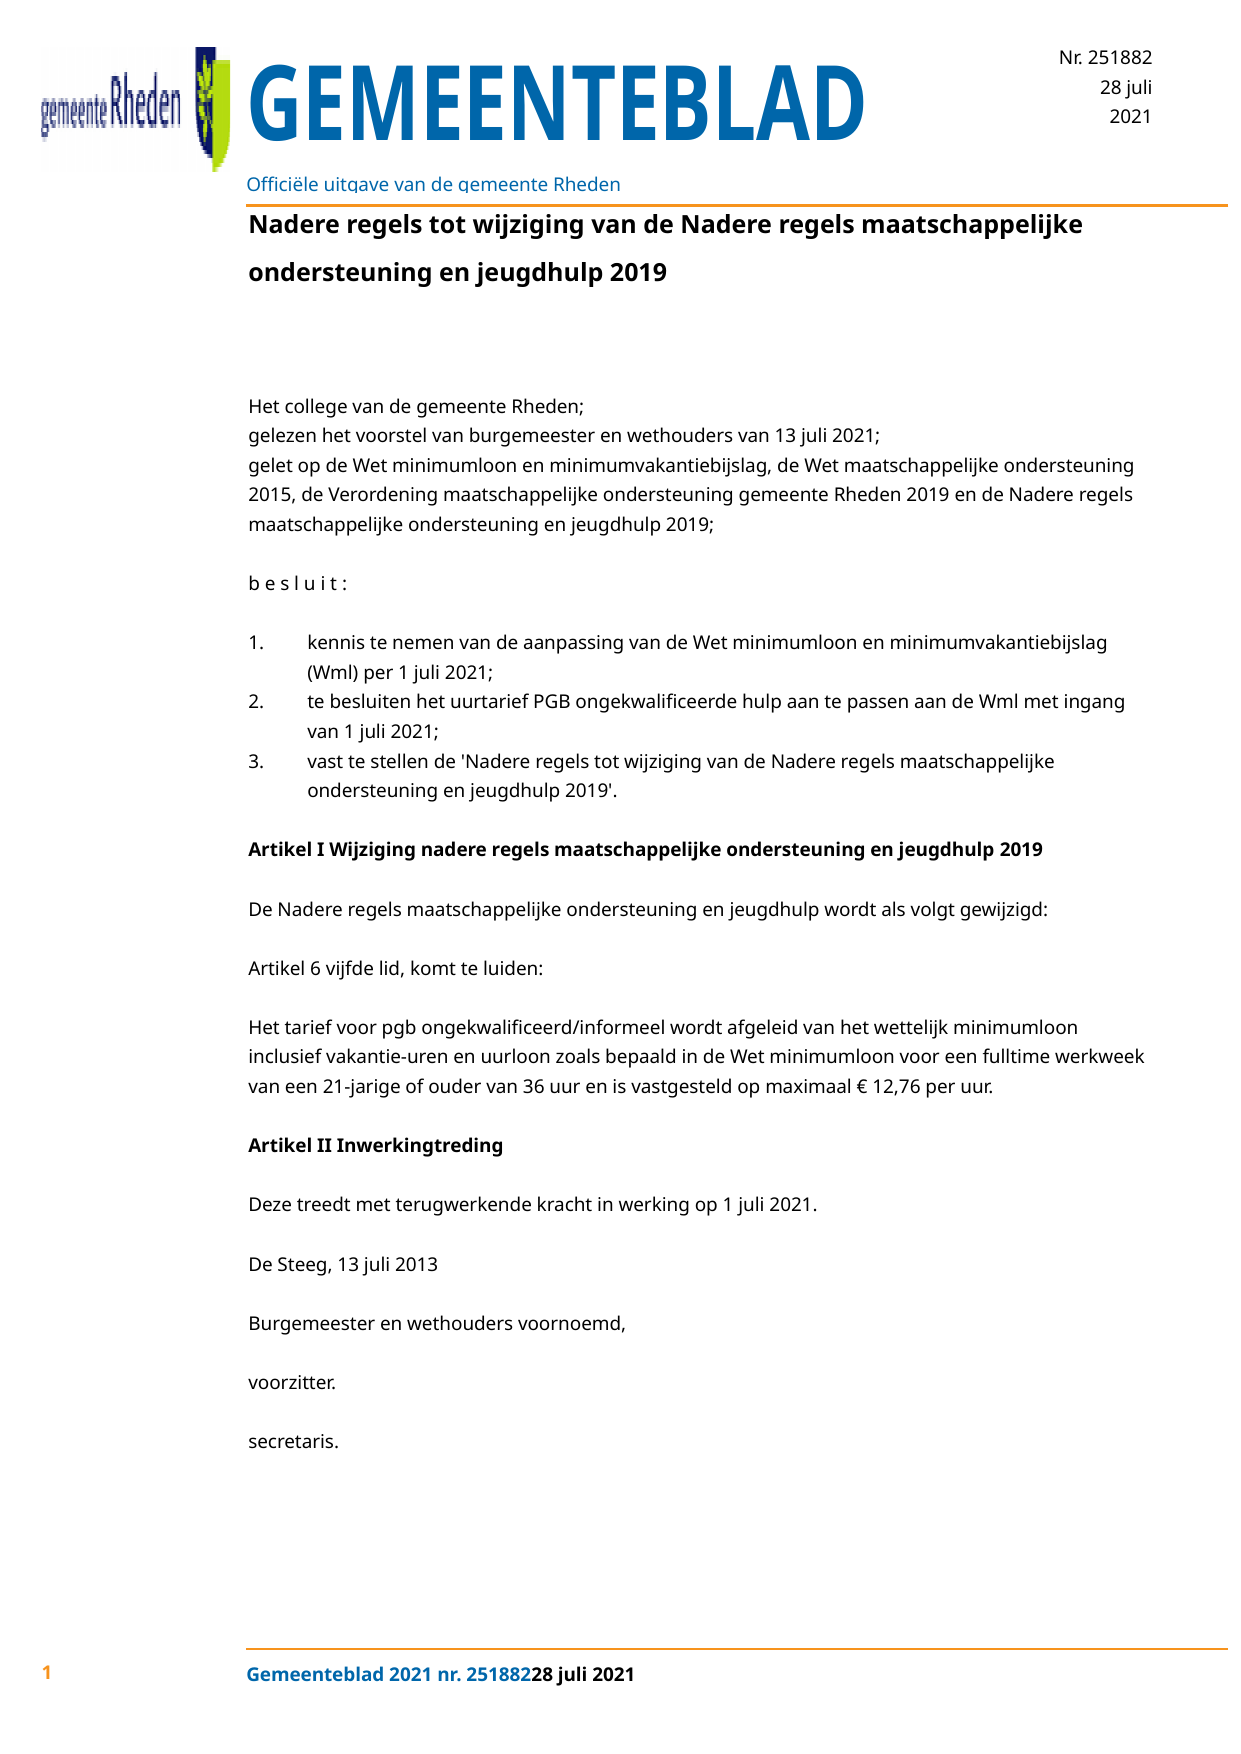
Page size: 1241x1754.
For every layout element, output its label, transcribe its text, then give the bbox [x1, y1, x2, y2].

text De Nadere regels maatschappelijke ondersteuning en jeugdhulp wordt als volgt gewijzigd: [248, 896, 1152, 922]
text gelet op de Wet minimumloon en minimumvakantiebijslag, de Wet maatschappelijke ondersteuning 2015, de Verordening maatschappelijke ondersteuning gemeente Rheden 2019 en de Nadere regels maatschappelijke ondersteuning en jeugdhulp 2019; [248, 452, 1152, 537]
text Het college van de gemeente Rheden; [248, 393, 1152, 419]
text Het tarief voor pgb ongekwalificeerd/informeel wordt afgeleid van het wettelijk minimumloon inclusief vakantie-uren en uurloon zoals bepaald in de Wet minimumloon voor een fulltime werkweek van een 21-jarige of ouder van 36 uur en is vastgesteld op maximaal € 12,76 per uur. [248, 1014, 1152, 1099]
list te besluiten het uurtarief PGB ongekwalificeerde hulp aan te passen aan de Wml met ingang van 1 juli 2021; [248, 689, 1152, 744]
list vast te stellen de 'Nadere regels tot wijziging van de Nadere regels maatschappelijke ondersteuning en jeugdhulp 2019'. [248, 748, 1152, 803]
list kennis te nemen van de aanpassing van de Wet minimumloon en minimumvakantiebijslag (Wml) per 1 juli 2021; [248, 629, 1152, 685]
text voorzitter. [248, 1369, 1152, 1395]
picture [41, 47, 231, 172]
text secretaris. [248, 1428, 1152, 1454]
text Nadere regels tot wijziging van de Nadere regels maatschappelijke ondersteuning en jeugdhulp 2019 [248, 207, 1152, 288]
text Burgemeester en wethouders voornoemd, [248, 1310, 1152, 1336]
text Artikel II Inwerkingtreding [248, 1132, 1152, 1158]
text De Steeg, 13 juli 2013 [248, 1251, 1152, 1277]
text b e s l u i t : [248, 570, 1152, 596]
text Artikel 6 vijfde lid, komt te luiden: [248, 955, 1152, 981]
text Deze treedt met terugwerkende kracht in werking op 1 juli 2021. [248, 1192, 1152, 1217]
text gelezen het voorstel van burgemeester en wethouders van 13 juli 2021; [248, 422, 1152, 448]
text Artikel I Wijziging nadere regels maatschappelijke ondersteuning en jeugdhulp 2019 [248, 837, 1152, 862]
